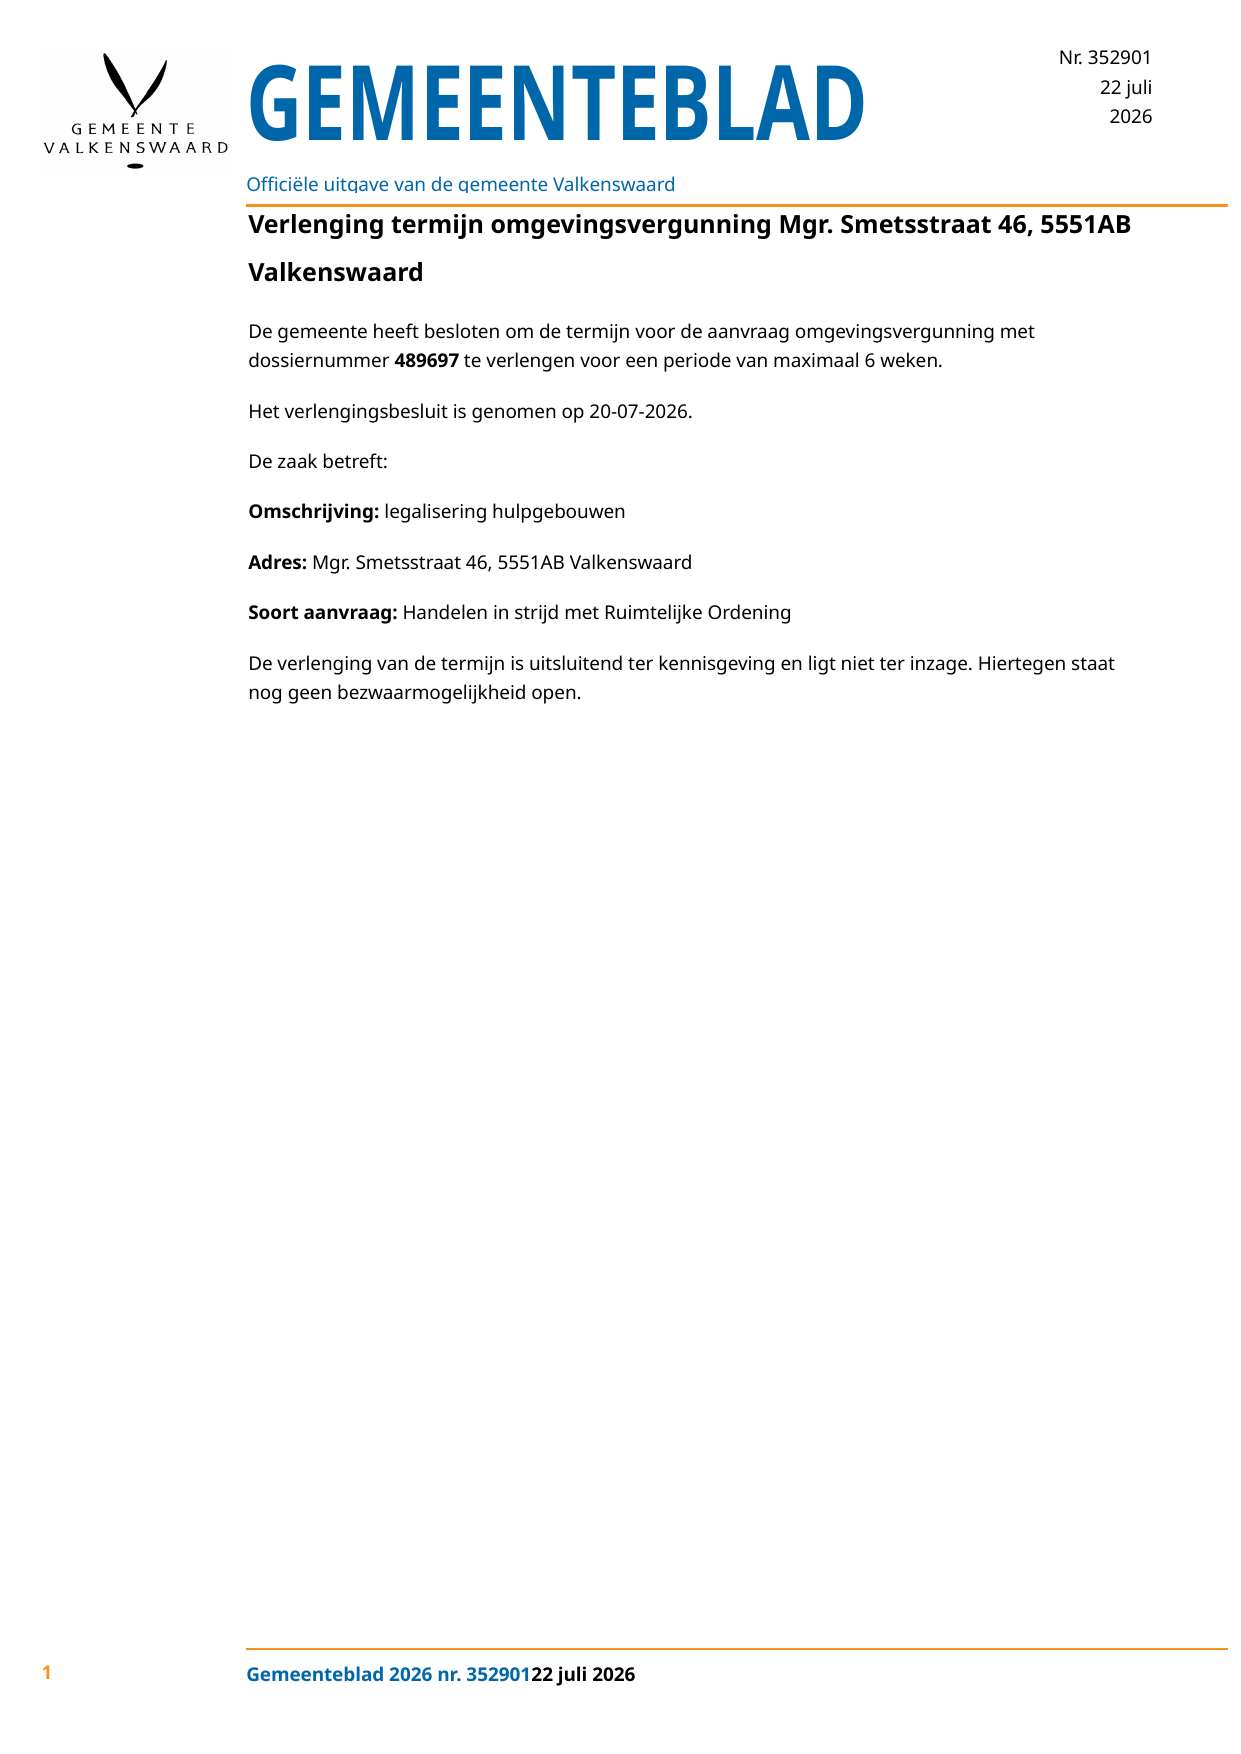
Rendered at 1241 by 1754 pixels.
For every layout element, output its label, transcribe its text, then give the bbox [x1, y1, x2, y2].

text De gemeente heeft besloten om de termijn voor de aanvraag omgevingsvergunning met dossiernummer 489697 te verlengen voor een periode van maximaal 6 weken. [248, 318, 1152, 373]
text Adres: Mgr. Smetsstraat 46, 5551AB Valkenswaard [248, 549, 1152, 575]
picture [41, 47, 231, 172]
text De zaak betreft: [248, 448, 1152, 474]
text De verlenging van de termijn is uitsluitend ter kennisgeving en ligt niet ter inzage. Hiertegen staat nog geen bezwaarmogelijkheid open. [248, 650, 1152, 705]
text Het verlengingsbesluit is genomen op 20-07-2026. [248, 398, 1152, 424]
text Omschrijving: legalisering hulpgebouwen [248, 499, 1152, 524]
text Verlenging termijn omgevingsvergunning Mgr. Smetsstraat 46, 5551AB Valkenswaard [248, 207, 1152, 288]
text Soort aanvraag: Handelen in strijd met Ruimtelijke Ordening [248, 599, 1152, 625]
